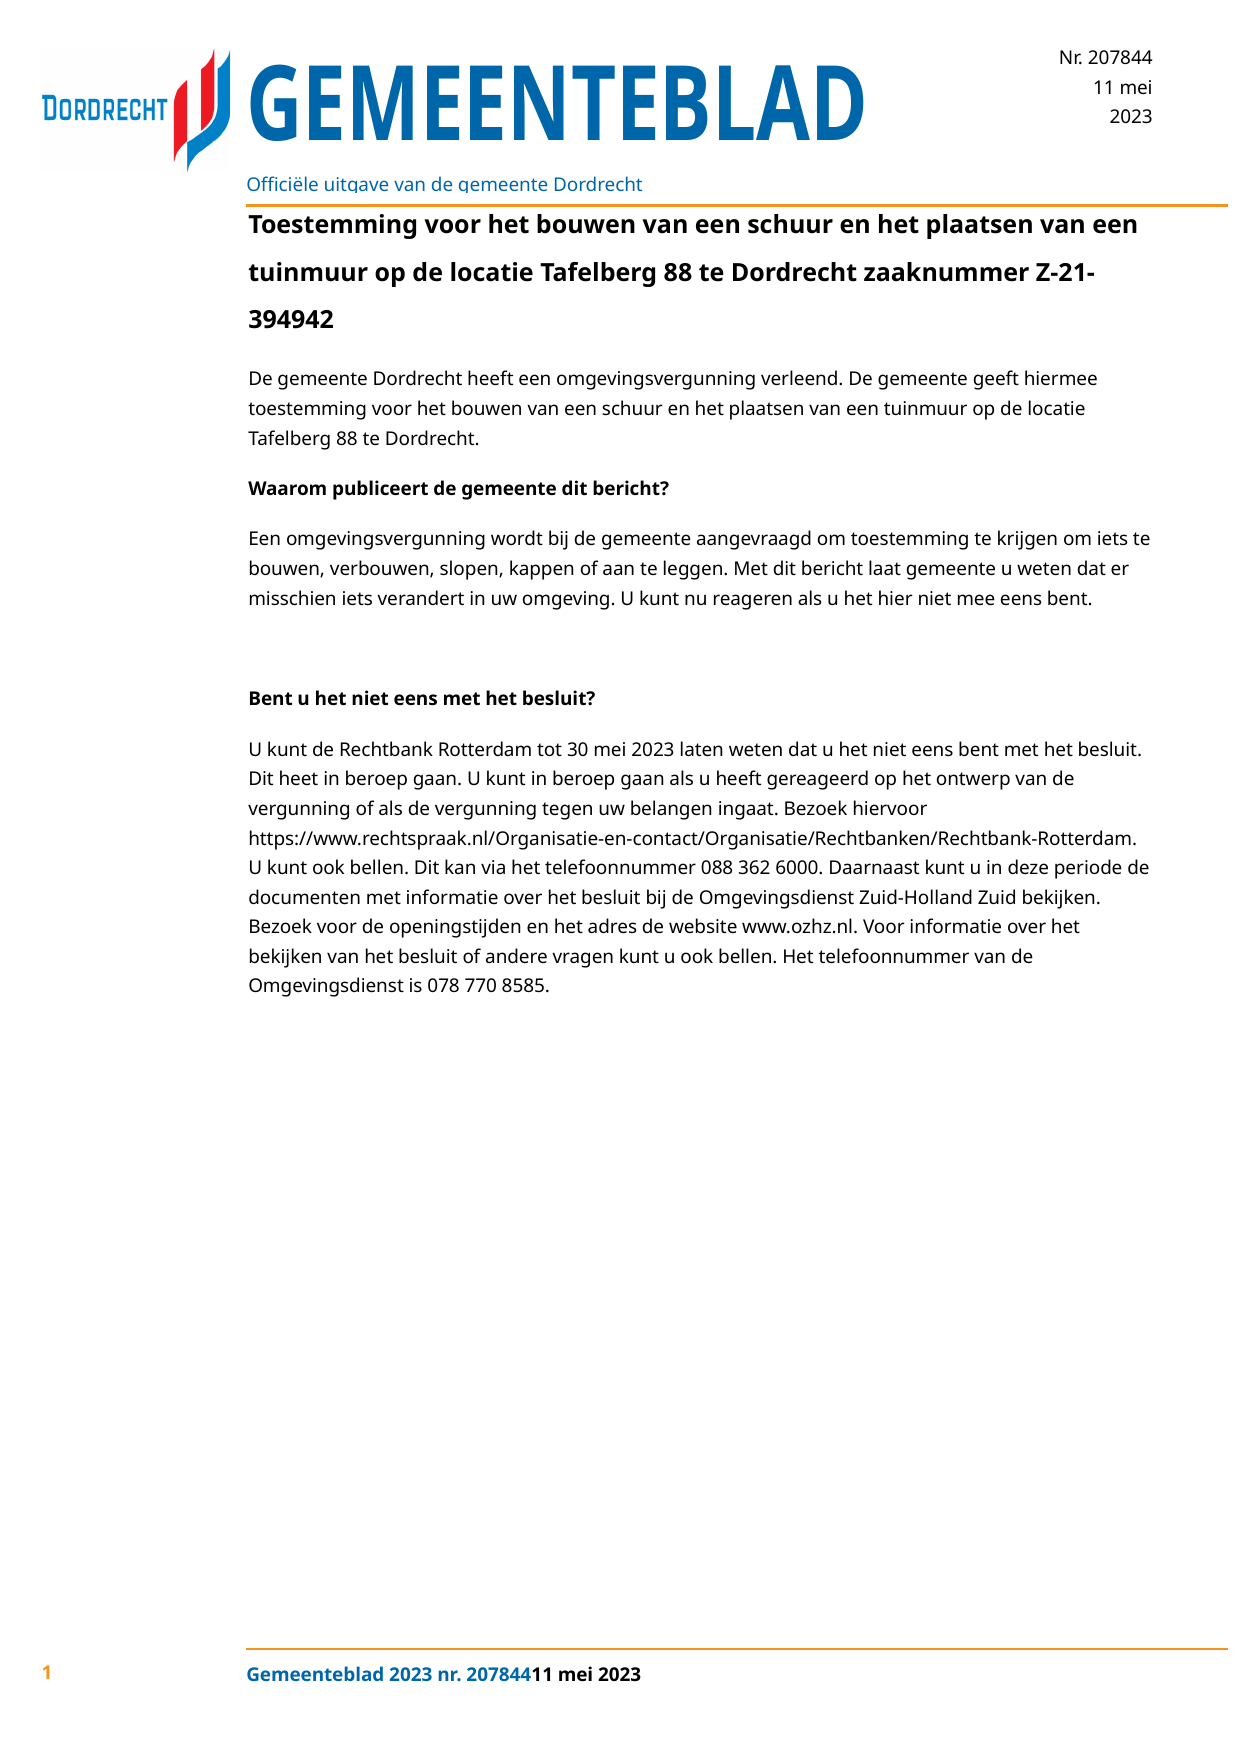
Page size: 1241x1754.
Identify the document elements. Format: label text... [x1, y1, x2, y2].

text Toestemming voor het bouwen van een schuur en het plaatsen van een tuinmuur op de locatie Tafelberg 88 te Dordrecht zaaknummer Z-21-394942 [248, 207, 1152, 336]
text Bent u het niet eens met het besluit? [248, 686, 1152, 711]
text U kunt de Rechtbank Rotterdam tot 30 mei 2023 laten weten dat u het niet eens bent met het besluit. Dit heet in beroep gaan. U kunt in beroep gaan als u heeft gereageerd op het ontwerp van de vergunning of als de vergunning tegen uw belangen ingaat. Bezoek hiervoor https://www.rechtspraak.nl/Organisatie-en-contact/Organisatie/Rechtbanken/Rechtbank-Rotterdam. U kunt ook bellen. Dit kan via het telefoonnummer 088 362 6000. Daarnaast kunt u in deze periode de documenten met informatie over het besluit bij de Omgevingsdienst Zuid-Holland Zuid bekijken. Bezoek voor de openingstijden en het adres de website www.ozhz.nl. Voor informatie over het bekijken van het besluit of andere vragen kunt u ook bellen. Het telefoonnummer van de Omgevingsdienst is 078 770 8585. [248, 736, 1152, 998]
text De gemeente Dordrecht heeft een omgevingsvergunning verleend. De gemeente geeft hiermee toestemming voor het bouwen van een schuur en het plaatsen van een tuinmuur op de locatie Tafelberg 88 te Dordrecht. [248, 366, 1152, 450]
text Een omgevingsvergunning wordt bij de gemeente aangevraagd om toestemming te krijgen om iets te bouwen, verbouwen, slopen, kappen of aan te leggen. Met dit bericht laat gemeente u weten dat er misschien iets verandert in uw omgeving. U kunt nu reageren als u het hier niet mee eens bent. [248, 526, 1152, 610]
text Waarom publiceert de gemeente dit bericht? [248, 475, 1152, 501]
picture [41, 47, 231, 172]
